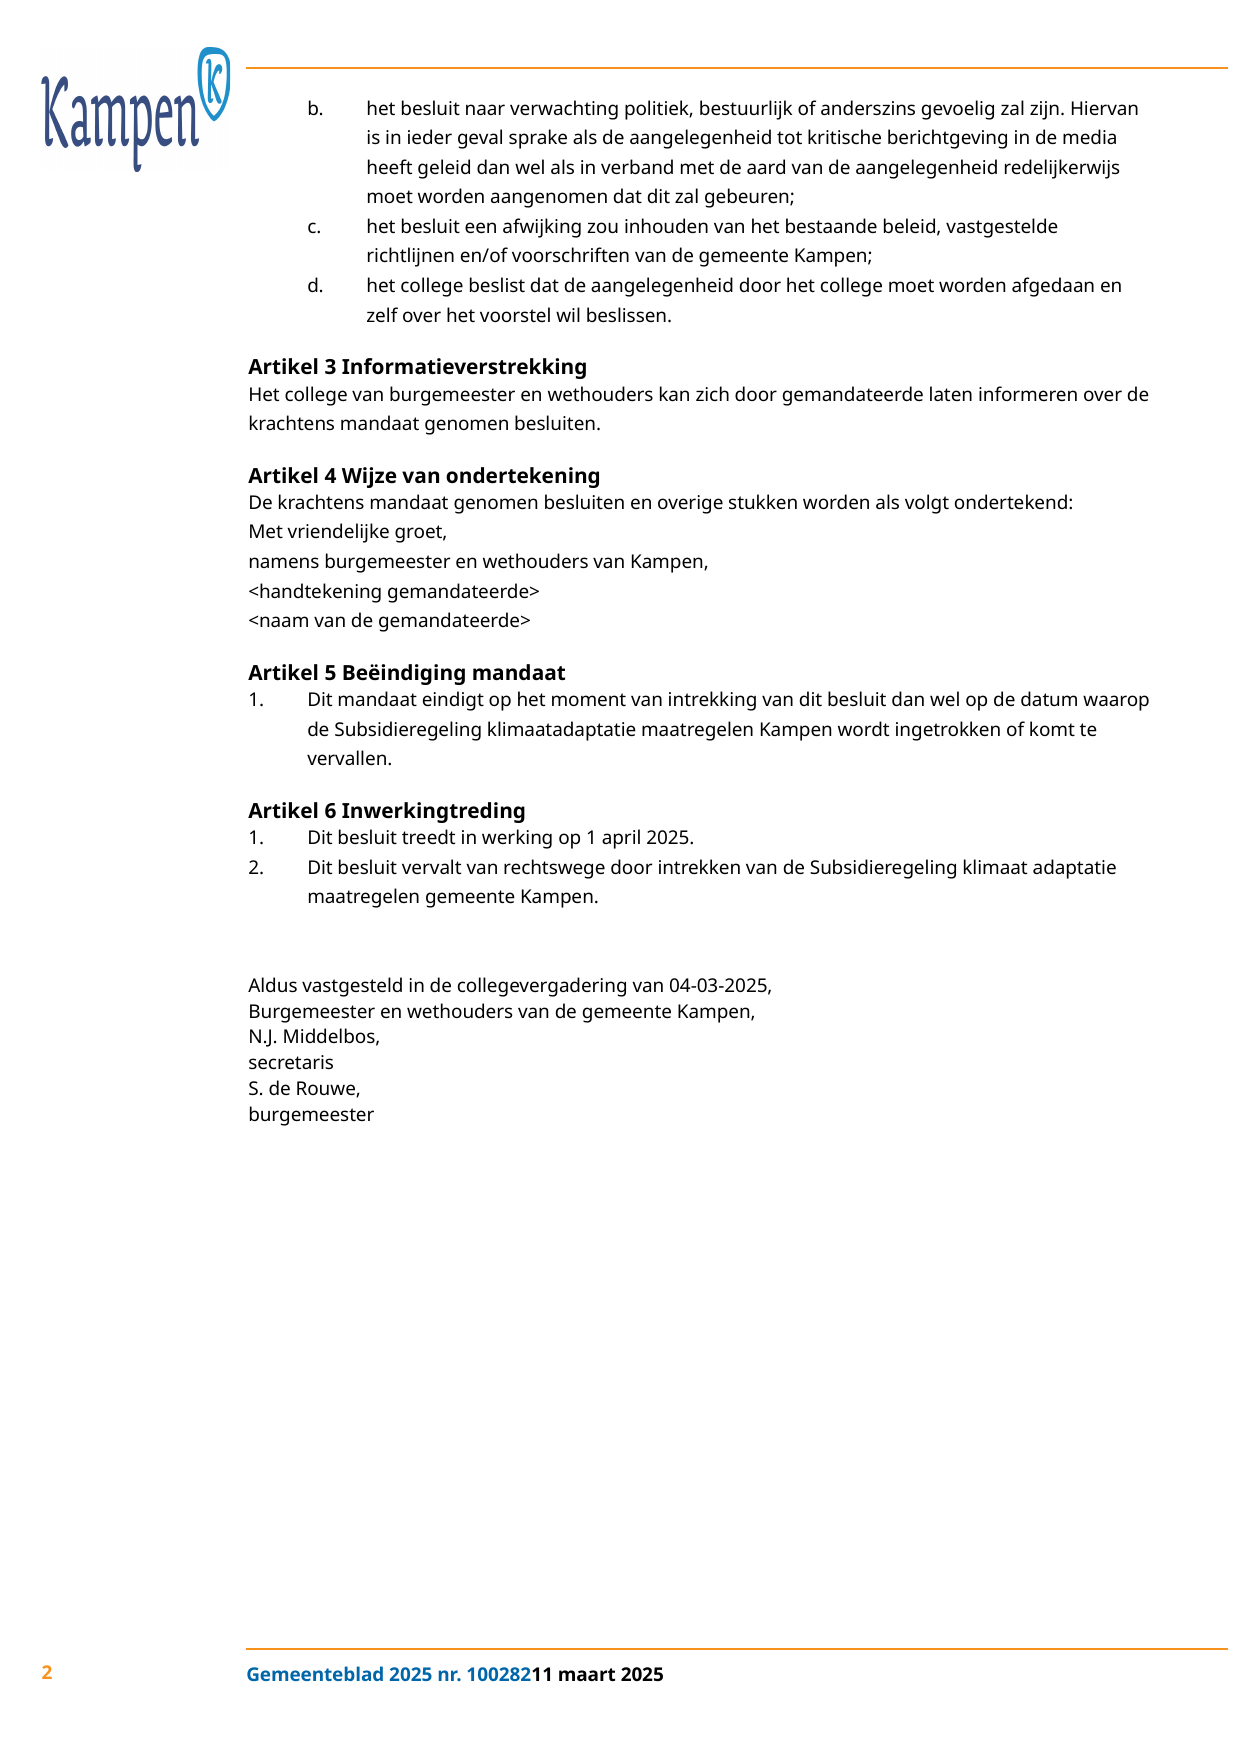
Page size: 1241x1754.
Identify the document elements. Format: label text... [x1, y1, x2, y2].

text Het college van burgemeester en wethouders kan zich door gemandateerde laten informeren over de krachtens mandaat genomen besluiten. [248, 381, 1152, 436]
text namens burgemeester en wethouders van Kampen, [248, 548, 1152, 574]
text N.J. Middelbos, [248, 1024, 1152, 1049]
text Artikel 5 Beëindiging mandaat [248, 658, 1152, 686]
text Aldus vastgesteld in de collegevergadering van 04-03-2025, [248, 972, 1152, 998]
picture [41, 47, 231, 172]
text Artikel 6 Inwerkingtreding [248, 796, 1152, 824]
list Dit besluit treedt in werking op 1 april 2025. [248, 824, 1152, 850]
list Dit besluit vervalt van rechtswege door intrekken van de Subsidieregeling klimaat adaptatie maatregelen gemeente Kampen. [248, 854, 1152, 909]
text secretaris [248, 1049, 1152, 1075]
list het besluit naar verwachting politiek, bestuurlijk of anderszins gevoelig zal zijn. Hiervan is in ieder geval sprake als de aangelegenheid tot kritische berichtgeving in de media heeft geleid dan wel als in verband met de aard van de aangelegenheid redelijkerwijs moet worden aangenomen dat dit zal gebeuren; [307, 95, 1152, 209]
text De krachtens mandaat genomen besluiten en overige stukken worden als volgt ondertekend: [248, 489, 1152, 515]
text <naam van de gemandateerde> [248, 607, 1152, 633]
text S. de Rouwe, [248, 1075, 1152, 1101]
text burgemeester [248, 1101, 1152, 1127]
list het besluit een afwijking zou inhouden van het bestaande beleid, vastgestelde richtlijnen en/of voorschriften van de gemeente Kampen; [307, 213, 1152, 268]
text Met vriendelijke groet, [248, 519, 1152, 544]
text Artikel 3 Informatieverstrekking [248, 352, 1152, 381]
list Dit mandaat eindigt op het moment van intrekking van dit besluit dan wel op de datum waarop de Subsidieregeling klimaatadaptatie maatregelen Kampen wordt ingetrokken of komt te vervallen. [248, 686, 1152, 771]
text <handtekening gemandateerde> [248, 578, 1152, 604]
text Burgemeester en wethouders van de gemeente Kampen, [248, 998, 1152, 1024]
text Artikel 4 Wijze van ondertekening [248, 461, 1152, 489]
list het college beslist dat de aangelegenheid door het college moet worden afgedaan en zelf over het voorstel wil beslissen. [307, 272, 1152, 328]
